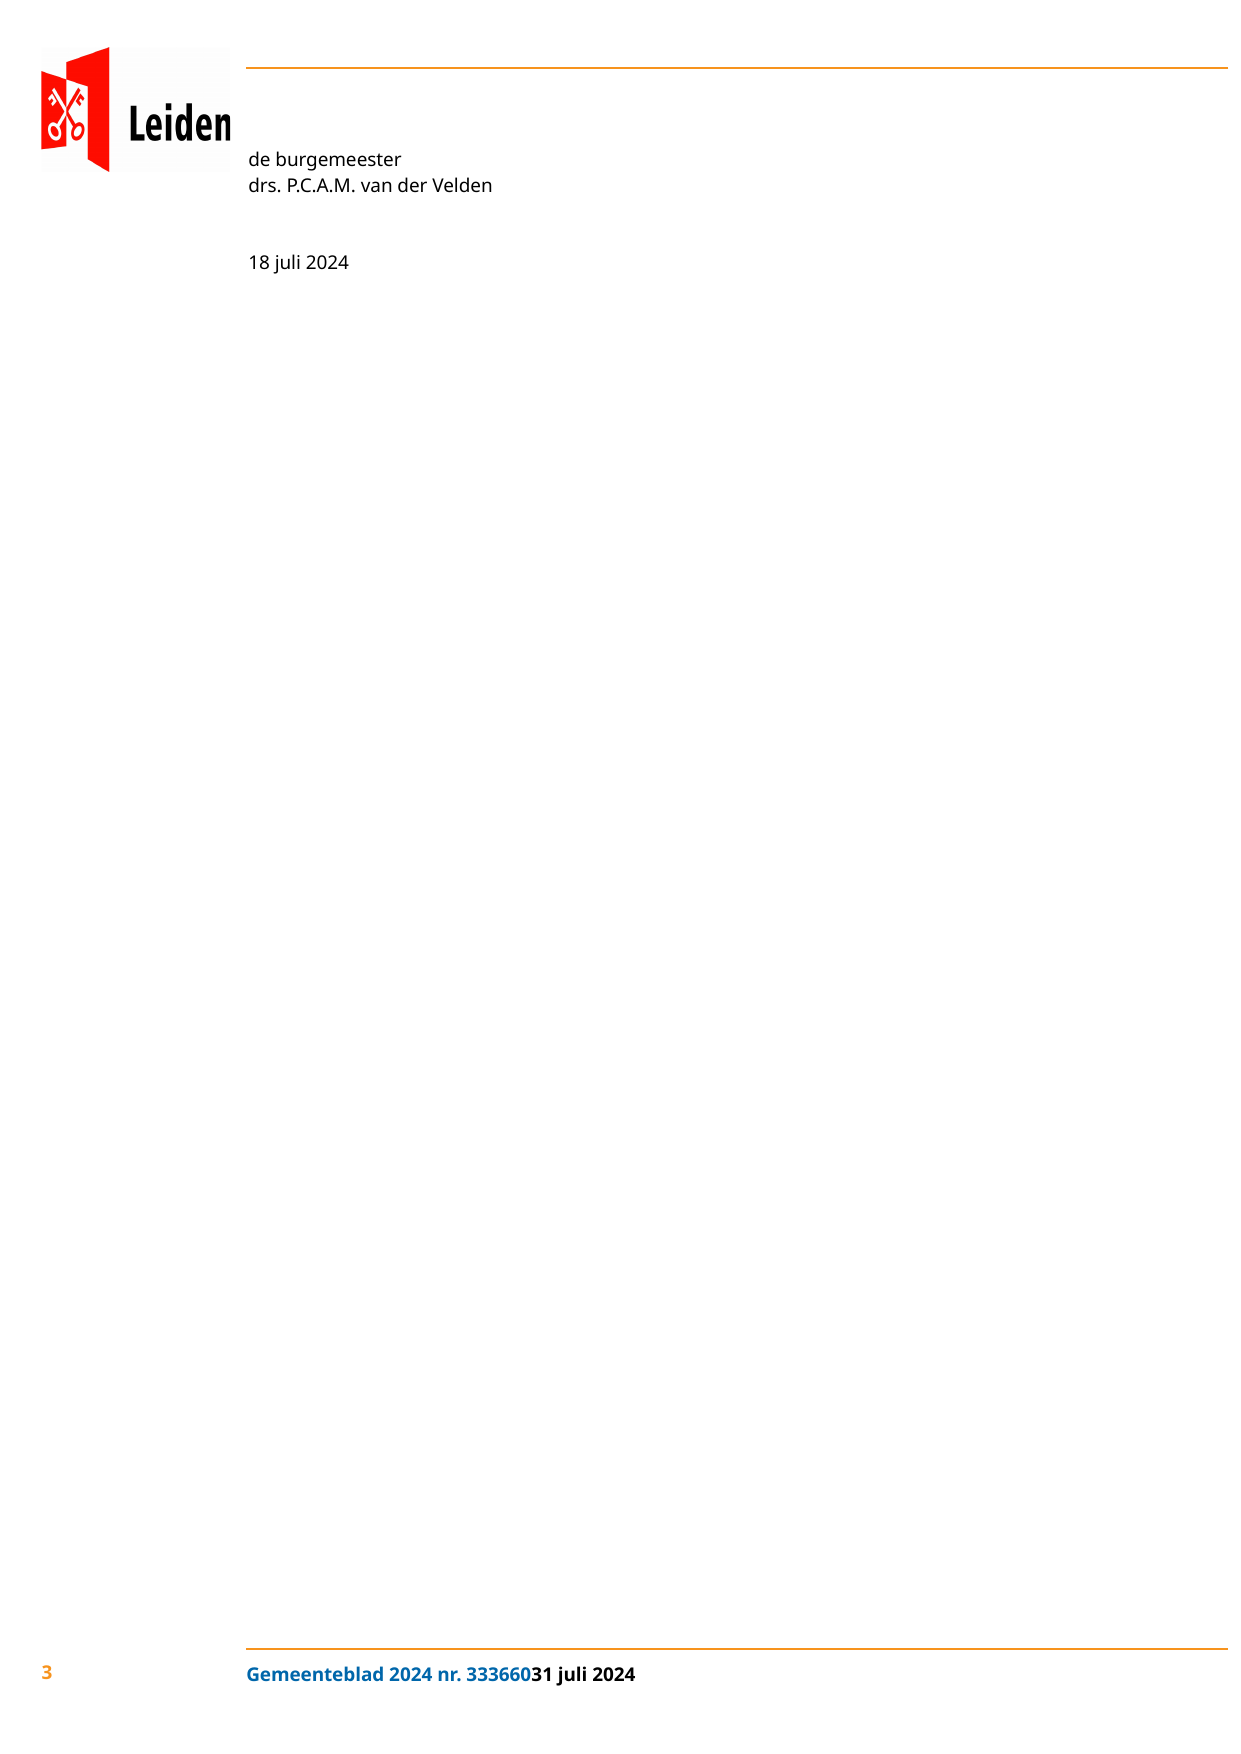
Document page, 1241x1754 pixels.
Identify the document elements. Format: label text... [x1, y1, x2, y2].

text 18 juli 2024 [248, 249, 1152, 275]
text drs. P.C.A.M. van der Velden [248, 172, 1152, 198]
text de burgemeester [248, 146, 1152, 172]
picture [41, 47, 231, 172]
